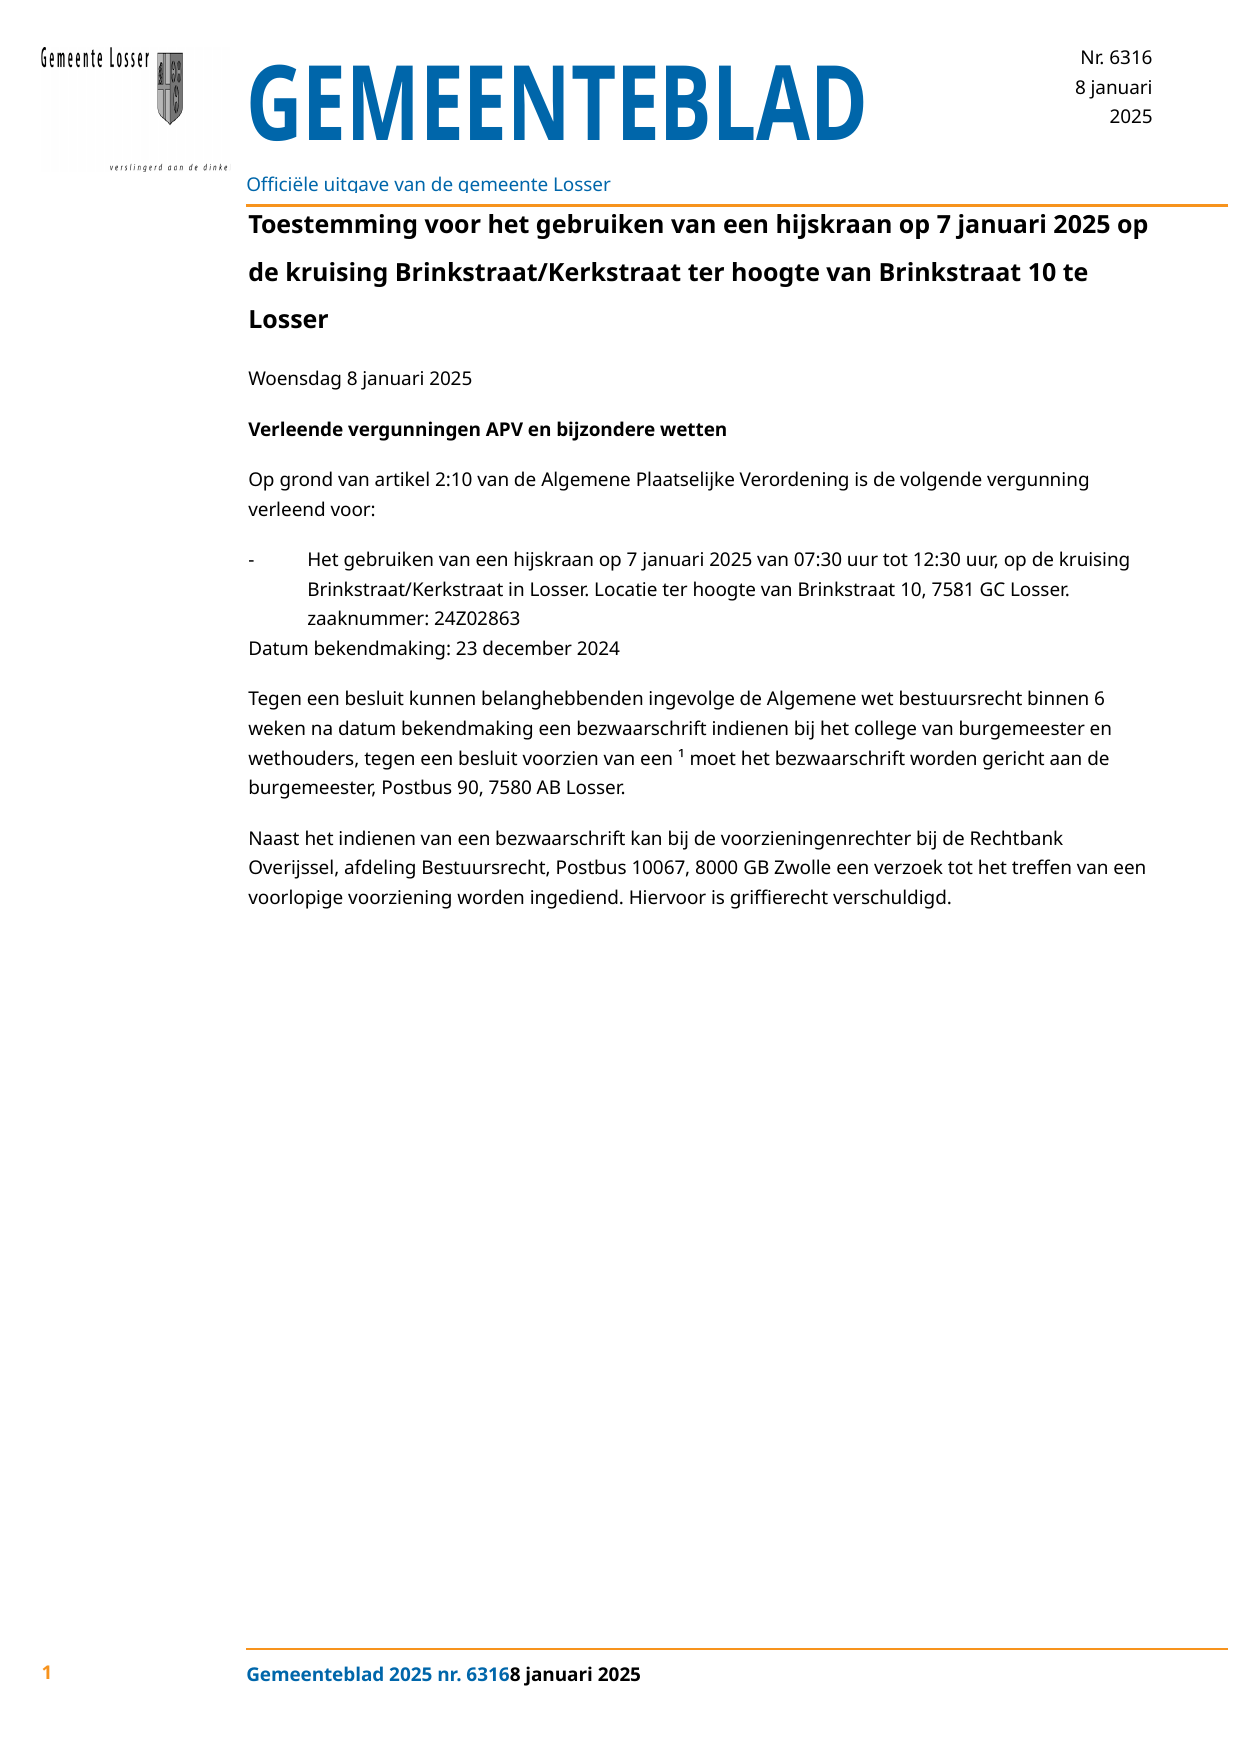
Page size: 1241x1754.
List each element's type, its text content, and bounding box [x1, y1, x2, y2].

list Het gebruiken van een hijskraan op 7 januari 2025 van 07:30 uur tot 12:30 uur, op de kruising Brinkstraat/Kerkstraat in Losser. Locatie ter hoogte van Brinkstraat 10, 7581 GC Losser. zaaknummer: 24Z02863 [248, 546, 1152, 631]
text Naast het indienen van een bezwaarschrift kan bij de voorzieningenrechter bij de Rechtbank Overijssel, afdeling Bestuursrecht, Postbus 10067, 8000 GB Zwolle een verzoek tot het treffen van een voorlopige voorziening worden ingediend. Hiervoor is griffierecht verschuldigd. [248, 825, 1152, 909]
picture [41, 47, 231, 172]
text Toestemming voor het gebruiken van een hijskraan op 7 januari 2025 op de kruising Brinkstraat/Kerkstraat ter hoogte van Brinkstraat 10 te Losser [248, 207, 1152, 336]
text Datum bekendmaking: 23 december 2024 [248, 635, 1152, 661]
text Verleende vergunningen APV en bijzondere wetten [248, 416, 1152, 442]
text Tegen een besluit kunnen belanghebbenden ingevolge de Algemene wet bestuursrecht binnen 6 weken na datum bekendmaking een bezwaarschrift indienen bij het college van burgemeester en wethouders, tegen een besluit voorzien van een ¹ moet het bezwaarschrift worden gericht aan de burgemeester, Postbus 90, 7580 AB Losser. [248, 686, 1152, 800]
text Op grond van artikel 2:10 van de Algemene Plaatselijke Verordening is de volgende vergunning verleend voor: [248, 466, 1152, 522]
text Woensdag 8 januari 2025 [248, 366, 1152, 391]
